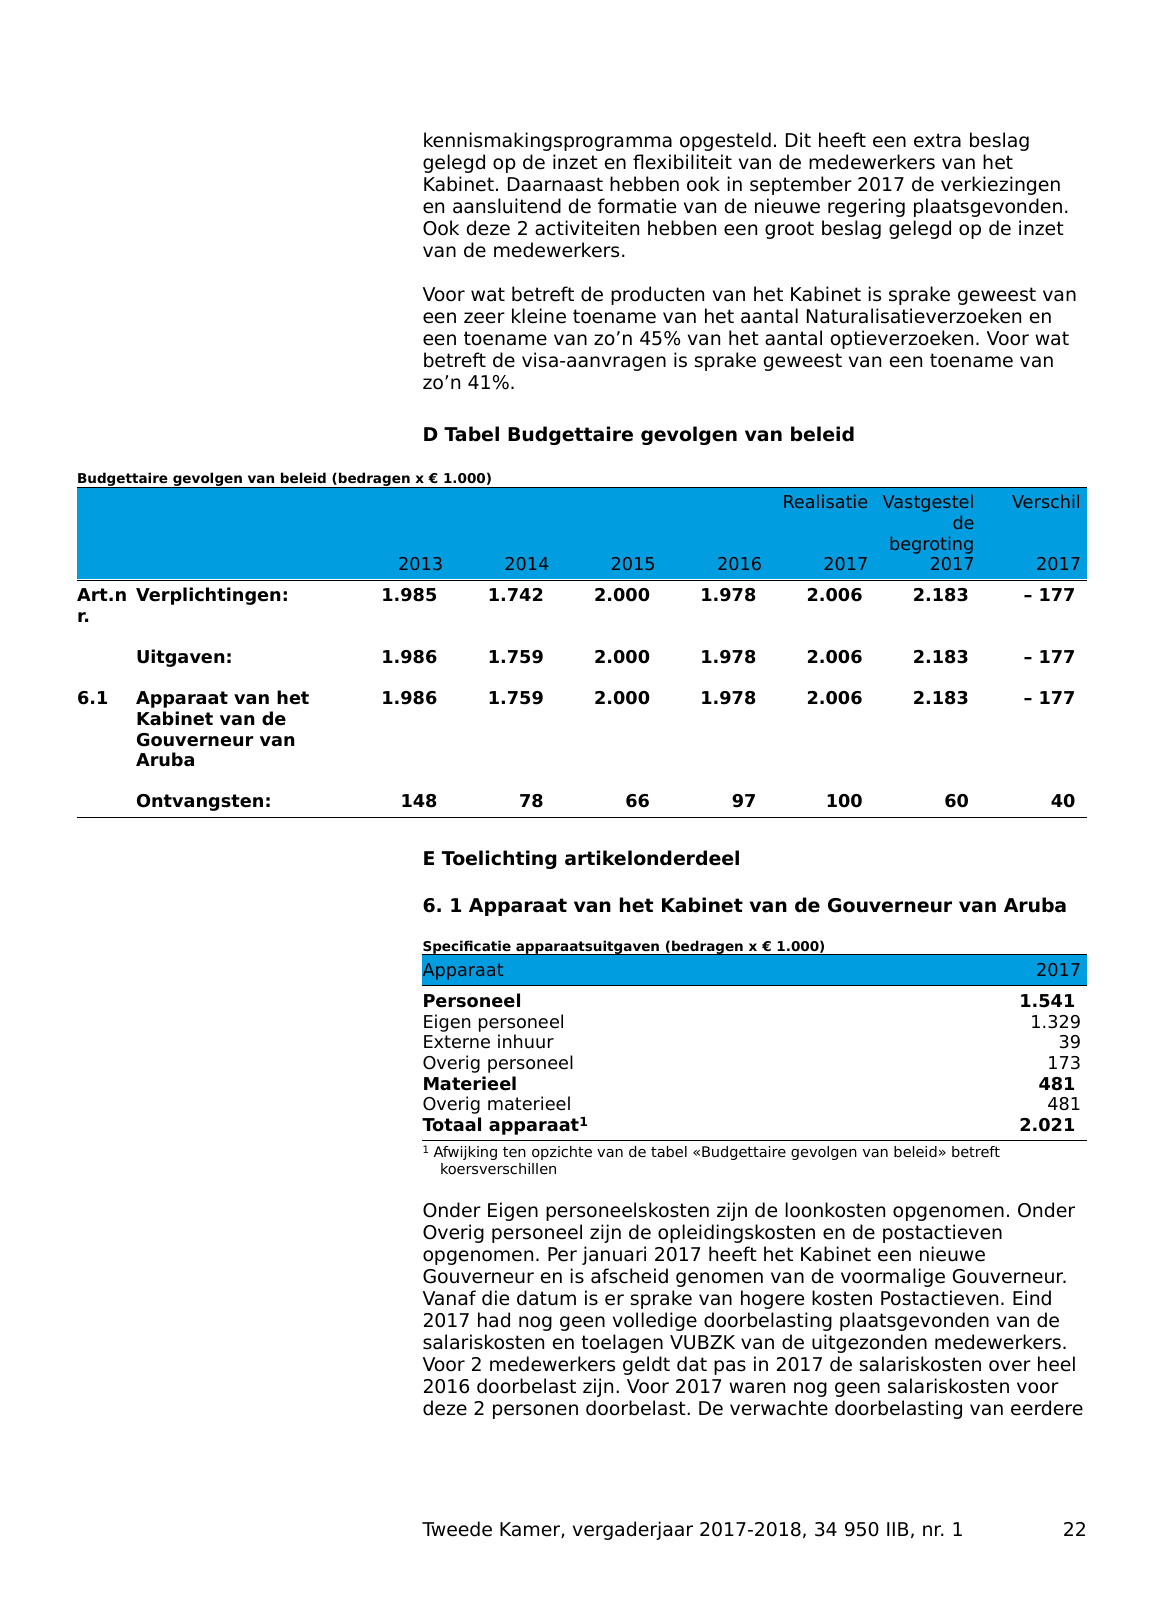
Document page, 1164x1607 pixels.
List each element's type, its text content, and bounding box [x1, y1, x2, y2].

table_cell [980, 626, 1087, 647]
table_cell 60 [874, 791, 980, 817]
text kennismakingsprogramma opgesteld. Dit heeft een extra beslag gelegd op de inzet en flexibiliteit van de medewerkers van het Kabinet. Daarnaast hebben ook in september 2017 de verkiezingen en aansluitend de formatie van de nieuwe regering plaatsgevonden. Ook deze 2 activiteiten hebben een groot beslag gelegd op de inzet van de medewerkers. [422, 130, 1087, 262]
table_cell 1.759 [449, 688, 555, 771]
table_cell 1.541 [980, 986, 1087, 1012]
table_cell 2016 [661, 554, 768, 579]
table_cell 2.183 [874, 581, 980, 626]
table_cell 97 [661, 791, 768, 817]
table_cell 1.978 [661, 581, 768, 626]
table_cell 2.006 [768, 581, 874, 626]
table_cell Externe inhuur [422, 1033, 980, 1053]
table_header Specificatie apparaatsuitgaven (bedragen x € 1.000) [422, 939, 1087, 954]
table_cell [77, 791, 130, 817]
table_cell Uitgaven: [130, 647, 342, 668]
table_cell [874, 626, 980, 647]
table_cell Art.nr. [77, 581, 130, 626]
table_header Budgettaire gevolgen van beleid (bedragen x € 1.000) [77, 471, 1087, 487]
table_cell 1.742 [449, 581, 555, 626]
table_cell Ontvangsten: [130, 791, 342, 817]
table_cell 2.006 [768, 688, 874, 771]
table_cell Materieel [422, 1074, 980, 1094]
table_cell [980, 668, 1087, 688]
subtitle 6. 1 Apparaat van het Kabinet van de Gouverneur van Aruba [422, 895, 1087, 917]
table_cell [343, 668, 449, 688]
table_cell 173 [980, 1053, 1087, 1074]
table_cell [768, 626, 874, 647]
table_cell Apparaat [422, 955, 980, 985]
table_cell Verschil [980, 488, 1087, 554]
table_cell 2015 [555, 554, 661, 579]
table_cell 100 [768, 791, 874, 817]
table_cell [77, 771, 130, 791]
text Voor wat betreft de producten van het Kabinet is sprake geweest van een zeer kleine toename van het aantal Naturalisatieverzoeken en een toename van zo’n 45% van het aantal optieverzoeken. Voor wat betreft de visa-aanvragen is sprake geweest van een toename van zo’n 41%. [422, 284, 1087, 394]
table_cell [874, 771, 980, 791]
table_cell 66 [555, 791, 661, 817]
table_cell 1 Afwijking ten opzichte van de tabel «Budgettaire gevolgen van beleid» betreft koersverschillen [422, 1141, 1087, 1178]
table_cell 1.985 [343, 581, 449, 626]
table_cell [661, 668, 768, 688]
table_cell Eigen personeel [422, 1012, 980, 1032]
table_cell [661, 771, 768, 791]
table_cell 2.183 [874, 647, 980, 668]
table_cell – 177 [980, 581, 1087, 626]
table_cell [130, 626, 342, 647]
table_cell 2017 [980, 955, 1087, 985]
table_cell [980, 771, 1087, 791]
table_cell 6.1 [77, 688, 130, 771]
table_cell [874, 668, 980, 688]
table_cell Apparaat van het Kabinet van de Gouverneur van Aruba [130, 688, 342, 771]
table_cell Totaal apparaat1 [422, 1115, 980, 1140]
table_cell 78 [449, 791, 555, 817]
text Onder Eigen personeelskosten zijn de loonkosten opgenomen. Onder Overig personeel zijn de opleidingskosten en de postactieven opgenomen. Per januari 2017 heeft het Kabinet een nieuwe Gouverneur en is afscheid genomen van de voormalige Gouverneur. Vanaf die datum is er sprake van hogere kosten Postactieven. Eind 2017 had nog geen volledige doorbelasting plaatsgevonden van de salariskosten en toelagen VUBZK van de uitgezonden medewerkers. Voor 2 medewerkers geldt dat pas in 2017 de salariskosten over heel 2016 doorbelast zijn. Voor 2017 waren nog geen salariskosten voor deze 2 personen doorbelast. De verwachte doorbelasting van eerdere [422, 1200, 1087, 1420]
table_cell 481 [980, 1094, 1087, 1115]
table_cell – 177 [980, 688, 1087, 771]
table_cell [449, 771, 555, 791]
table_cell 2017 [980, 554, 1087, 579]
table_cell Vastgestelde begroting [874, 488, 980, 554]
table_cell [555, 668, 661, 688]
table_cell [130, 771, 342, 791]
table_cell [768, 771, 874, 791]
table_cell 1.329 [980, 1012, 1087, 1032]
table_cell 39 [980, 1033, 1087, 1053]
table_cell 148 [343, 791, 449, 817]
table_cell 1.978 [661, 688, 768, 771]
table_cell 1.986 [343, 688, 449, 771]
table_cell 2014 [449, 554, 555, 579]
table_cell 2.000 [555, 688, 661, 771]
table_cell 2.183 [874, 688, 980, 771]
table_cell [449, 626, 555, 647]
table_cell 1.759 [449, 647, 555, 668]
table_cell Overig materieel [422, 1094, 980, 1115]
table_cell [555, 626, 661, 647]
table_cell [77, 668, 130, 688]
table_cell Realisatie [343, 488, 874, 554]
table_cell [449, 668, 555, 688]
table_cell 2.006 [768, 647, 874, 668]
table_cell 481 [980, 1074, 1087, 1094]
table_cell 40 [980, 791, 1087, 817]
table_cell 2013 [343, 554, 449, 579]
table_cell 2017 [768, 554, 874, 579]
table_cell 2.000 [555, 581, 661, 626]
table_cell 2017 [874, 554, 980, 579]
table_cell – 177 [980, 647, 1087, 668]
table_cell Overig personeel [422, 1053, 980, 1074]
table_cell [77, 626, 130, 647]
table_cell [343, 771, 449, 791]
table_cell [130, 668, 342, 688]
table_cell [768, 668, 874, 688]
table_cell Verplichtingen: [130, 581, 342, 626]
subtitle D Tabel Budgettaire gevolgen van beleid [422, 424, 1087, 446]
table_cell 1.978 [661, 647, 768, 668]
table_cell 2.000 [555, 647, 661, 668]
table_cell [343, 626, 449, 647]
table_cell [77, 647, 130, 668]
table_cell 1.986 [343, 647, 449, 668]
table_cell [555, 771, 661, 791]
table_cell [77, 488, 342, 554]
table_cell [661, 626, 768, 647]
subtitle E Toelichting artikelonderdeel [422, 848, 1087, 870]
table_cell Personeel [422, 986, 980, 1012]
table_cell 2.021 [980, 1115, 1087, 1140]
table_cell [77, 554, 342, 579]
